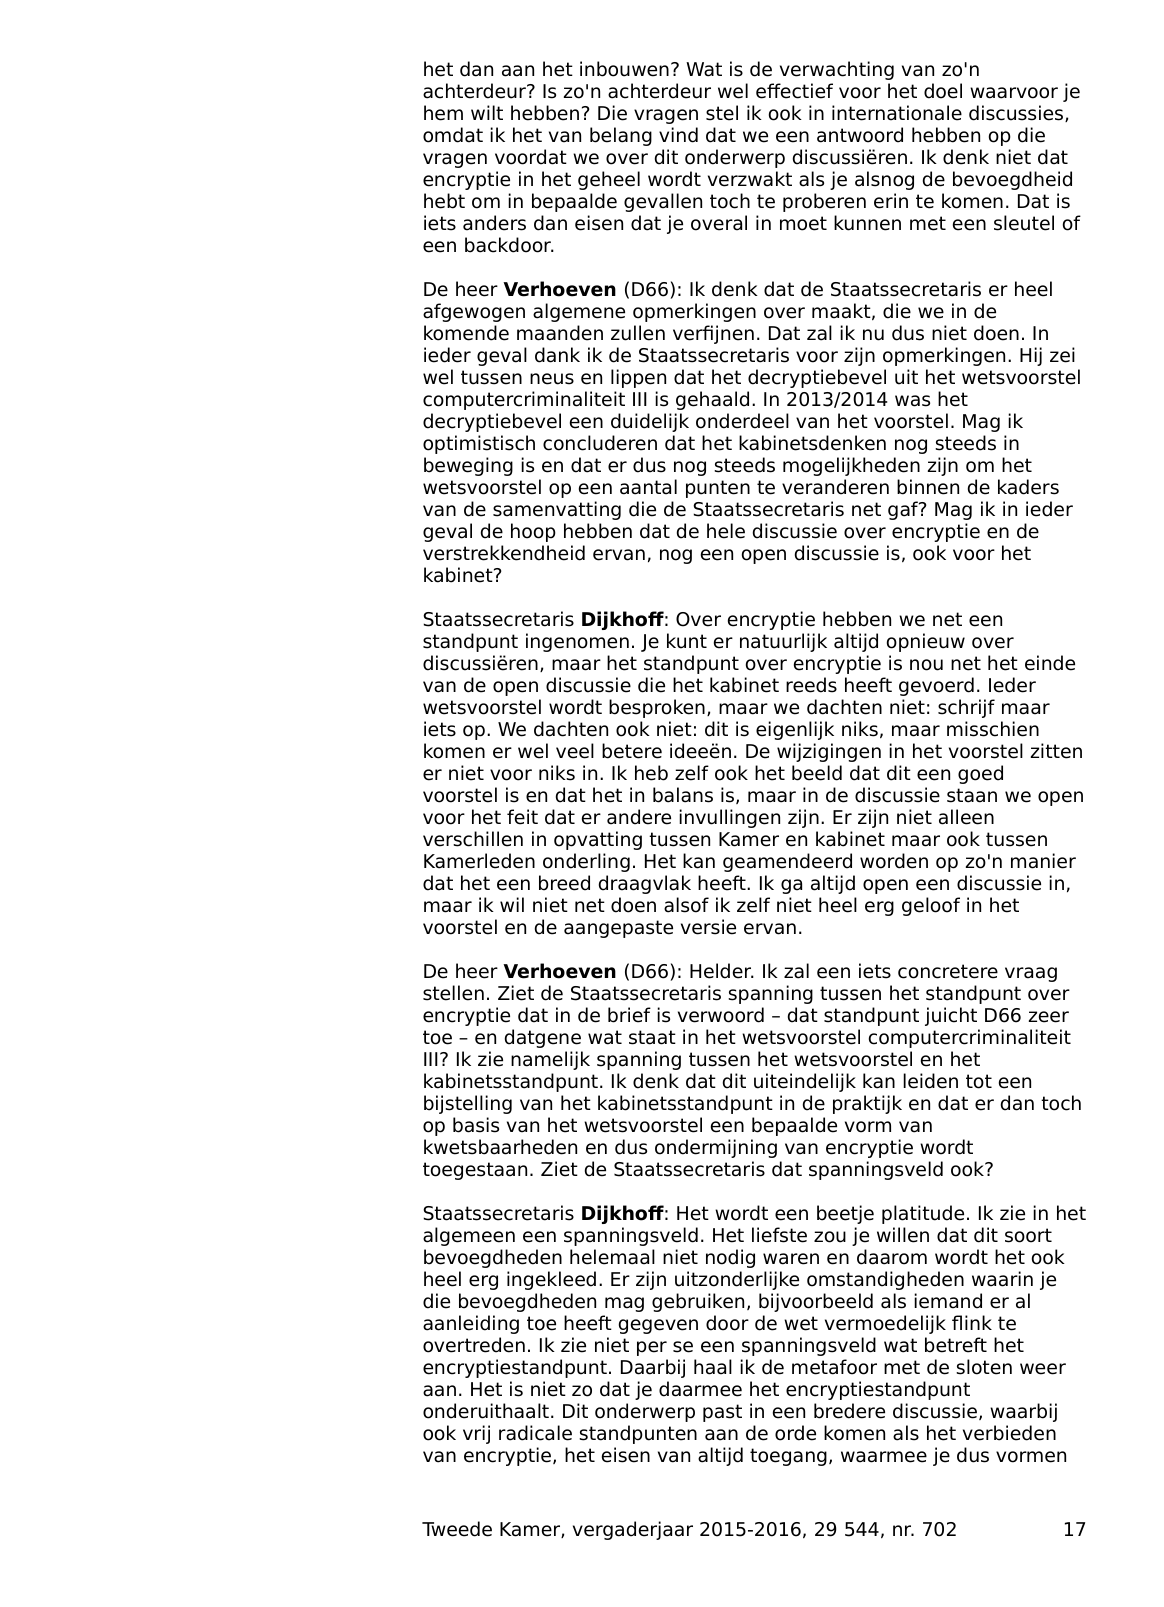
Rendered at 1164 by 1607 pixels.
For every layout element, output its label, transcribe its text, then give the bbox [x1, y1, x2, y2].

text het dan aan het inbouwen? Wat is de verwachting van zo'n achterdeur? Is zo'n achterdeur wel effectief voor het doel waarvoor je hem wilt hebben? Die vragen stel ik ook in internationale discussies, omdat ik het van belang vind dat we een antwoord hebben op die vragen voordat we over dit onderwerp discussiëren. Ik denk niet dat encryptie in het geheel wordt verzwakt als je alsnog de bevoegdheid hebt om in bepaalde gevallen toch te proberen erin te komen. Dat is iets anders dan eisen dat je overal in moet kunnen met een sleutel of een backdoor. [422, 59, 1087, 257]
text Staatssecretaris Dijkhoff: Over encryptie hebben we net een standpunt ingenomen. Je kunt er natuurlijk altijd opnieuw over discussiëren, maar het standpunt over encryptie is nou net het einde van de open discussie die het kabinet reeds heeft gevoerd. Ieder wetsvoorstel wordt besproken, maar we dachten niet: schrijf maar iets op. We dachten ook niet: dit is eigenlijk niks, maar misschien komen er wel veel betere ideeën. De wijzigingen in het voorstel zitten er niet voor niks in. Ik heb zelf ook het beeld dat dit een goed voorstel is en dat het in balans is, maar in de discussie staan we open voor het feit dat er andere invullingen zijn. Er zijn niet alleen verschillen in opvatting tussen Kamer en kabinet maar ook tussen Kamerleden onderling. Het kan geamendeerd worden op zo'n manier dat het een breed draagvlak heeft. Ik ga altijd open een discussie in, maar ik wil niet net doen alsof ik zelf niet heel erg geloof in het voorstel en de aangepaste versie ervan. [422, 609, 1087, 939]
text De heer Verhoeven (D66): Ik denk dat de Staatssecretaris er heel afgewogen algemene opmerkingen over maakt, die we in de komende maanden zullen verfijnen. Dat zal ik nu dus niet doen. In ieder geval dank ik de Staatssecretaris voor zijn opmerkingen. Hij zei wel tussen neus en lippen dat het decryptiebevel uit het wetsvoorstel computercriminaliteit III is gehaald. In 2013/2014 was het decryptiebevel een duidelijk onderdeel van het voorstel. Mag ik optimistisch concluderen dat het kabinetsdenken nog steeds in beweging is en dat er dus nog steeds mogelijkheden zijn om het wetsvoorstel op een aantal punten te veranderen binnen de kaders van de samenvatting die de Staatssecretaris net gaf? Mag ik in ieder geval de hoop hebben dat de hele discussie over encryptie en de verstrekkendheid ervan, nog een open discussie is, ook voor het kabinet? [422, 279, 1087, 587]
text Staatssecretaris Dijkhoff: Het wordt een beetje platitude. Ik zie in het algemeen een spanningsveld. Het liefste zou je willen dat dit soort bevoegdheden helemaal niet nodig waren en daarom wordt het ook heel erg ingekleed. Er zijn uitzonderlijke omstandigheden waarin je die bevoegdheden mag gebruiken, bijvoorbeeld als iemand er al aanleiding toe heeft gegeven door de wet vermoedelijk flink te overtreden. Ik zie niet per se een spanningsveld wat betreft het encryptiestandpunt. Daarbij haal ik de metafoor met de sloten weer aan. Het is niet zo dat je daarmee het encryptiestandpunt onderuithaalt. Dit onderwerp past in een bredere discussie, waarbij ook vrij radicale standpunten aan de orde komen als het verbieden van encryptie, het eisen van altijd toegang, waarmee je dus vormen [422, 1203, 1087, 1467]
text De heer Verhoeven (D66): Helder. Ik zal een iets concretere vraag stellen. Ziet de Staatssecretaris spanning tussen het standpunt over encryptie dat in de brief is verwoord – dat standpunt juicht D66 zeer toe – en datgene wat staat in het wetsvoorstel computercriminaliteit III? Ik zie namelijk spanning tussen het wetsvoorstel en het kabinetsstandpunt. Ik denk dat dit uiteindelijk kan leiden tot een bijstelling van het kabinetsstandpunt in de praktijk en dat er dan toch op basis van het wetsvoorstel een bepaalde vorm van kwetsbaarheden en dus ondermijning van encryptie wordt toegestaan. Ziet de Staatssecretaris dat spanningsveld ook? [422, 961, 1087, 1181]
